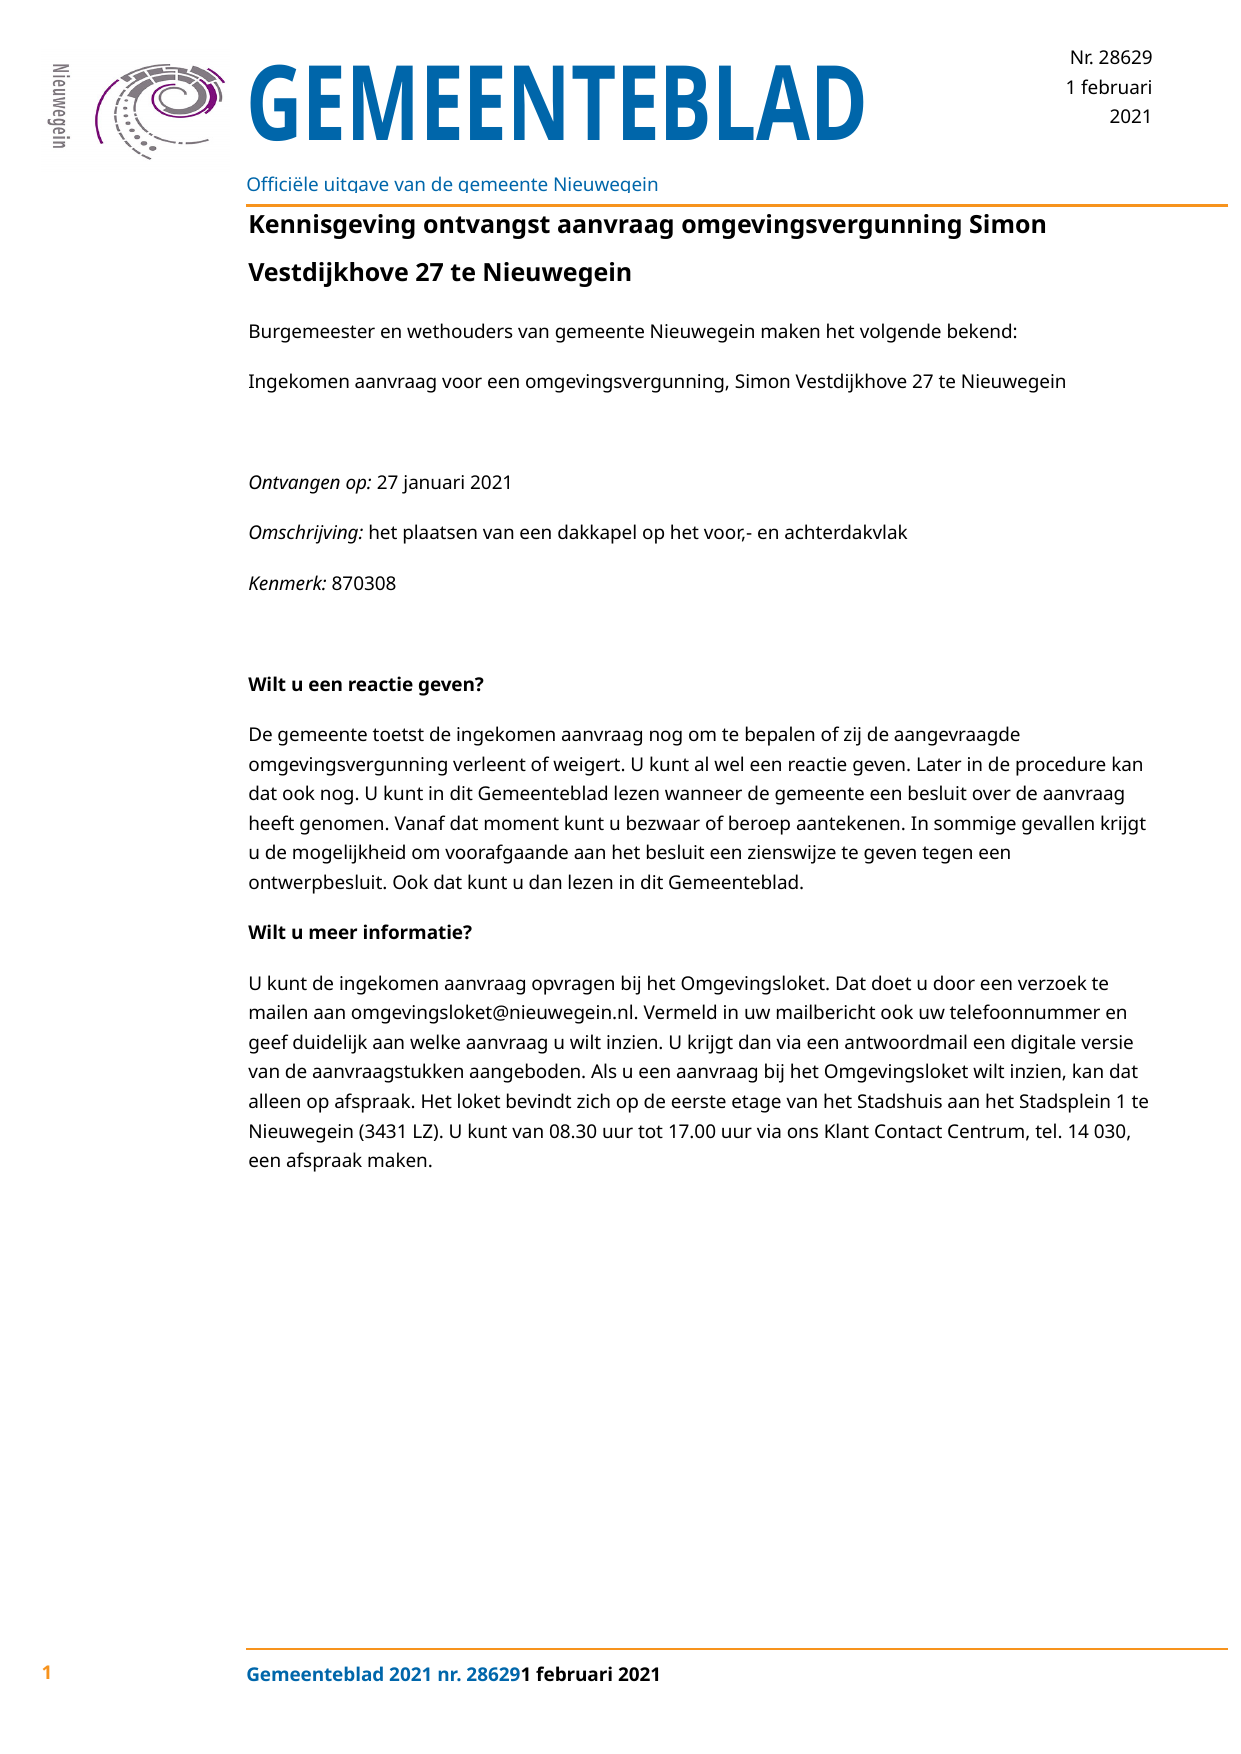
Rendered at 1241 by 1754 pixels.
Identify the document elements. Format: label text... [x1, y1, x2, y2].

text Kenmerk: 870308 [248, 570, 1152, 596]
text Ingekomen aanvraag voor een omgevingsvergunning, Simon Vestdijkhove 27 te Nieuwegein [248, 368, 1152, 394]
text U kunt de ingekomen aanvraag opvragen bij het Omgevingsloket. Dat doet u door een verzoek te mailen aan omgevingsloket@nieuwegein.nl. Vermeld in uw mailbericht ook uw telefoonnummer en geef duidelijk aan welke aanvraag u wilt inzien. U krijgt dan via een antwoordmail een digitale versie van de aanvraagstukken aangeboden. Als u een aanvraag bij het Omgevingsloket wilt inzien, kan dat alleen op afspraak. Het loket bevindt zich op de eerste etage van het Stadshuis aan het Stadsplein 1 te Nieuwegein (3431 LZ). U kunt van 08.30 uur tot 17.00 uur via ons Klant Contact Centrum, tel. 14 030, een afspraak maken. [248, 970, 1152, 1173]
text Wilt u een reactie geven? [248, 671, 1152, 697]
picture [41, 47, 231, 172]
text Kennisgeving ontvangst aanvraag omgevingsvergunning Simon Vestdijkhove 27 te Nieuwegein [248, 207, 1152, 288]
text Omschrijving: het plaatsen van een dakkapel op het voor,- en achterdakvlak [248, 519, 1152, 545]
text Ontvangen op: 27 januari 2021 [248, 469, 1152, 495]
text De gemeente toetst de ingekomen aanvraag nog om te bepalen of zij de aangevraagde omgevingsvergunning verleent of weigert. U kunt al wel een reactie geven. Later in de procedure kan dat ook nog. U kunt in dit Gemeenteblad lezen wanneer de gemeente een besluit over de aanvraag heeft genomen. Vanaf dat moment kunt u bezwaar of beroep aantekenen. In sommige gevallen krijgt u de mogelijkheid om voorafgaande aan het besluit een zienswijze te geven tegen een ontwerpbesluit. Ook dat kunt u dan lezen in dit Gemeenteblad. [248, 721, 1152, 895]
text Wilt u meer informatie? [248, 919, 1152, 945]
text Burgemeester en wethouders van gemeente Nieuwegein maken het volgende bekend: [248, 318, 1152, 344]
